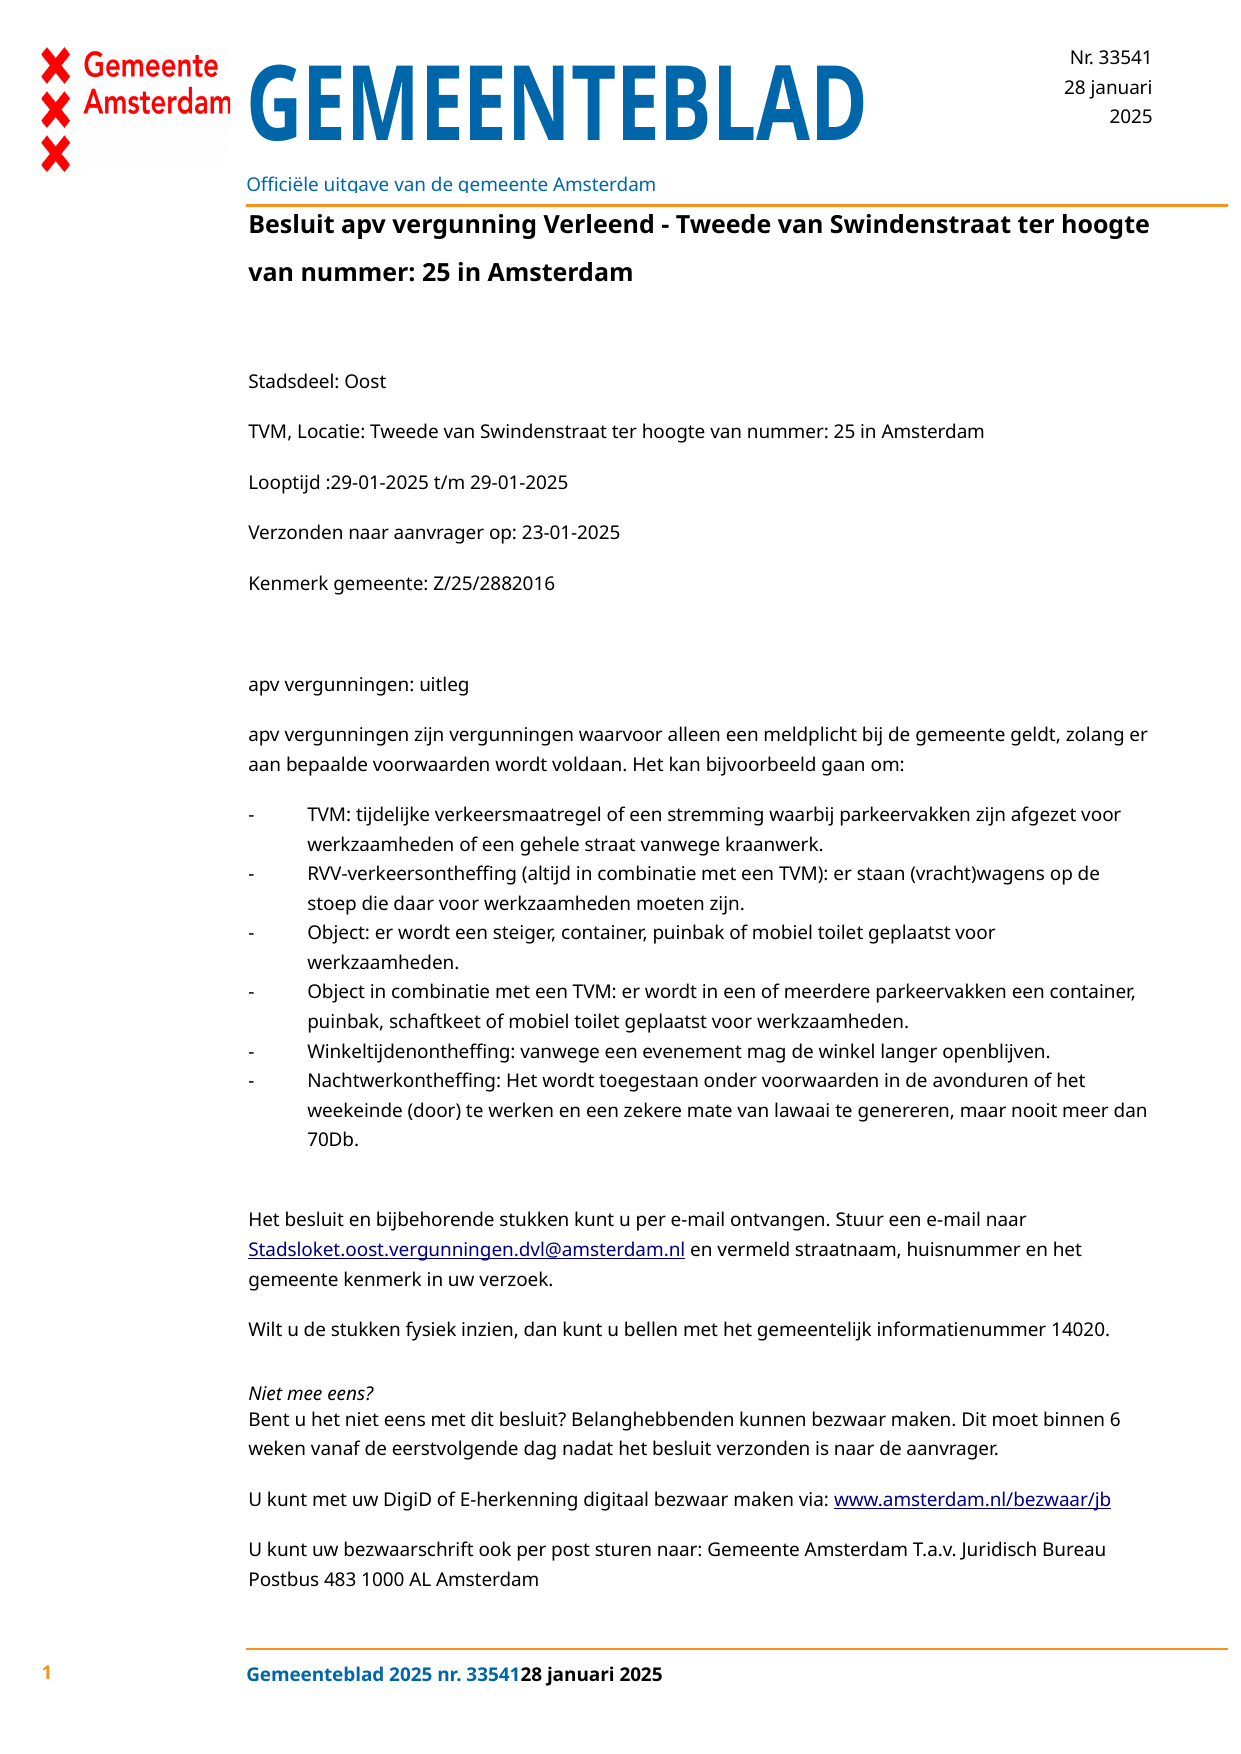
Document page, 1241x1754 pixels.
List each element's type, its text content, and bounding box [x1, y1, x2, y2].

text Besluit apv vergunning Verleend - Tweede van Swindenstraat ter hoogte van nummer: 25 in Amsterdam [248, 207, 1152, 288]
text Niet mee eens? [248, 1380, 1152, 1406]
text Verzonden naar aanvrager op: 23-01-2025 [248, 519, 1152, 545]
text TVM, Locatie: Tweede van Swindenstraat ter hoogte van nummer: 25 in Amsterdam [248, 419, 1152, 444]
text Bent u het niet eens met dit besluit? Belanghebbenden kunnen bezwaar maken. Dit moet binnen 6 weken vanaf de eerstvolgende dag nadat het besluit verzonden is naar de aanvrager. [248, 1406, 1152, 1461]
text Stadsdeel: Oost [248, 368, 1152, 394]
list Nachtwerkontheffing: Het wordt toegestaan onder voorwaarden in de avonduren of het weekeinde (door) te werken en een zekere mate van lawaai te genereren, maar nooit meer dan 70Db. [248, 1067, 1152, 1152]
text Looptijd :29-01-2025 t/m 29-01-2025 [248, 469, 1152, 495]
list TVM: tijdelijke verkeersmaatregel of een stremming waarbij parkeervakken zijn afgezet voor werkzaamheden of een gehele straat vanwege kraanwerk. [248, 801, 1152, 857]
list Object in combinatie met een TVM: er wordt in een of meerdere parkeervakken een container, puinbak, schaftkeet of mobiel toilet geplaatst voor werkzaamheden. [248, 979, 1152, 1034]
text Het besluit en bijbehorende stukken kunt u per e-mail ontvangen. Stuur een e-mail naar Stadsloket.oost.vergunningen.dvl@amsterdam.nl en vermeld straatnaam, huisnummer en het gemeente kenmerk in uw verzoek. [248, 1207, 1152, 1292]
text U kunt uw bezwaarschrift ook per post sturen naar: Gemeente Amsterdam T.a.v. Juridisch Bureau Postbus 483 1000 AL Amsterdam [248, 1536, 1152, 1592]
list RVV-verkeersontheffing (altijd in combinatie met een TVM): er staan (vracht)wagens op de stoep die daar voor werkzaamheden moeten zijn. [248, 860, 1152, 916]
text apv vergunningen: uitleg [248, 671, 1152, 697]
text apv vergunningen zijn vergunningen waarvoor alleen een meldplicht bij de gemeente geldt, zolang er aan bepaalde voorwaarden wordt voldaan. Het kan bijvoorbeeld gaan om: [248, 721, 1152, 777]
list Object: er wordt een steiger, container, puinbak of mobiel toilet geplaatst voor werkzaamheden. [248, 919, 1152, 975]
text Wilt u de stukken fysiek inzien, dan kunt u bellen met het gemeentelijk informatienummer 14020. [248, 1316, 1152, 1342]
text U kunt met uw DigiD of E-herkenning digitaal bezwaar maken via: www.amsterdam.nl/bezwaar/jb [248, 1486, 1152, 1512]
list Winkeltijdenontheffing: vanwege een evenement mag de winkel langer openblijven. [248, 1038, 1152, 1064]
text Kenmerk gemeente: Z/25/2882016 [248, 570, 1152, 596]
picture [41, 47, 231, 172]
